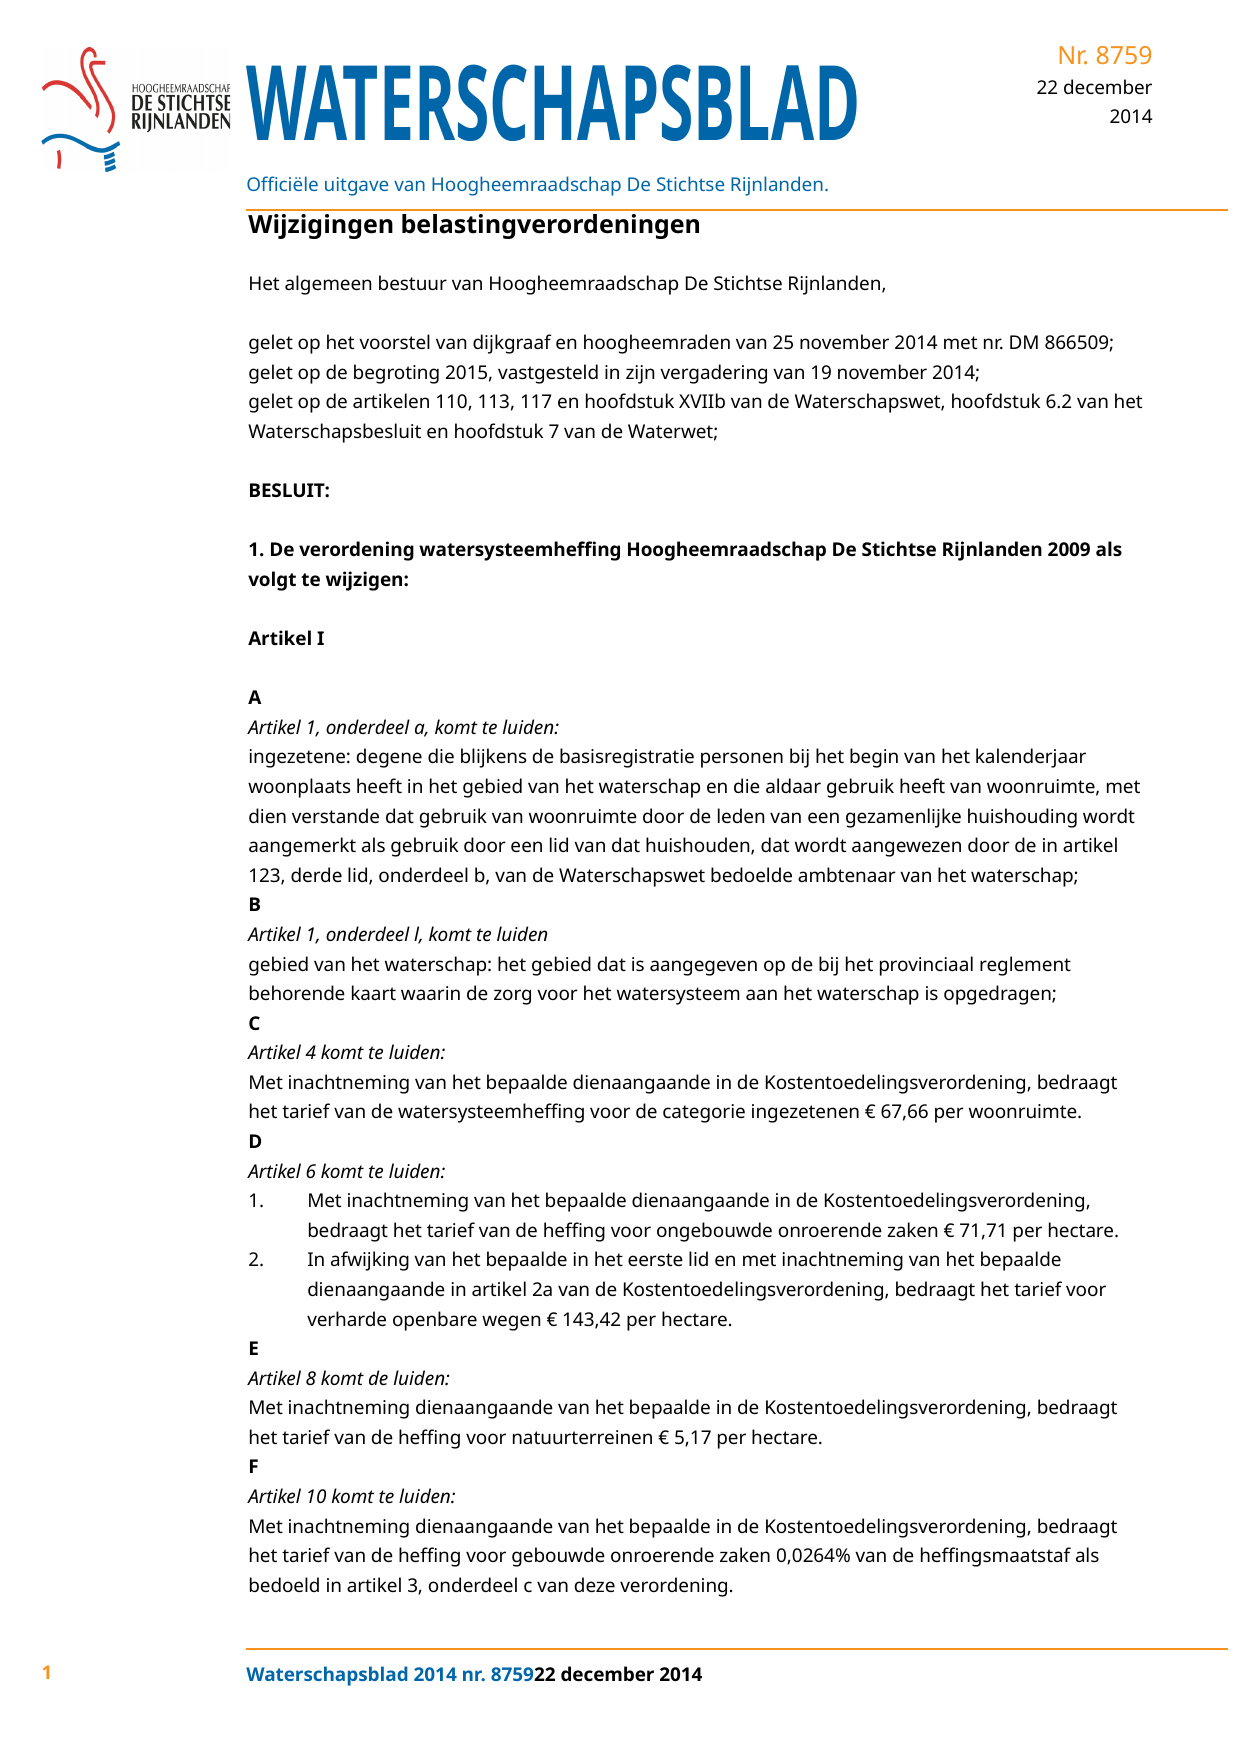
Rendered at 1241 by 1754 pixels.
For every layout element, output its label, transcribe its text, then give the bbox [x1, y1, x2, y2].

picture [41, 47, 231, 172]
text B [248, 892, 1152, 917]
text E [248, 1335, 1152, 1361]
text A [248, 684, 1152, 710]
text Met inachtneming van het bepaalde dienaangaande in de Kostentoedelingsverordening, bedraagt het tarief van de watersysteemheffing voor de categorie ingezetenen € 67,66 per woonruimte. [248, 1069, 1152, 1124]
text Artikel 10 komt te luiden: [248, 1483, 1152, 1509]
text Artikel 1, onderdeel a, komt te luiden: [248, 714, 1152, 740]
text Artikel 8 komt de luiden: [248, 1365, 1152, 1391]
list Met inachtneming van het bepaalde dienaangaande in de Kostentoedelingsverordening, bedraagt het tarief van de heffing voor ongebouwde onroerende zaken € 71,71 per hectare. [248, 1187, 1152, 1243]
text ingezetene: degene die blijkens de basisregistratie personen bij het begin van het kalenderjaar woonplaats heeft in het gebied van het waterschap en die aldaar gebruik heeft van woonruimte, met dien verstande dat gebruik van woonruimte door de leden van een gezamenlijke huishouding wordt aangemerkt als gebruik door een lid van dat huishouden, dat wordt aangewezen door de in artikel 123, derde lid, onderdeel b, van de Waterschapswet bedoelde ambtenaar van het waterschap; [248, 744, 1152, 888]
text Artikel 4 komt te luiden: [248, 1039, 1152, 1065]
text BESLUIT: [248, 477, 1152, 503]
text D [248, 1128, 1152, 1154]
text F [248, 1454, 1152, 1479]
text Artikel I [248, 625, 1152, 651]
text gelet op de begroting 2015, vastgesteld in zijn vergadering van 19 november 2014; [248, 359, 1152, 385]
text gelet op de artikelen 110, 113, 117 en hoofdstuk XVIIb van de Waterschapswet, hoofdstuk 6.2 van het Waterschapsbesluit en hoofdstuk 7 van de Waterwet; [248, 389, 1152, 444]
text C [248, 1010, 1152, 1036]
text Artikel 1, onderdeel l, komt te luiden [248, 921, 1152, 947]
text Het algemeen bestuur van Hoogheemraadschap De Stichtse Rijnlanden, [248, 270, 1152, 296]
text gebied van het waterschap: het gebied dat is aangegeven op de bij het provinciaal reglement behorende kaart waarin de zorg voor het watersysteem aan het waterschap is opgedragen; [248, 951, 1152, 1006]
text gelet op het voorstel van dijkgraaf en hoogheemraden van 25 november 2014 met nr. DM 866509; [248, 329, 1152, 355]
text Wijzigingen belastingverordeningen [248, 211, 1152, 241]
text Artikel 6 komt te luiden: [248, 1158, 1152, 1183]
text Met inachtneming dienaangaande van het bepaalde in de Kostentoedelingsverordening, bedraagt het tarief van de heffing voor natuurterreinen € 5,17 per hectare. [248, 1394, 1152, 1450]
text 1. De verordening watersysteemheffing Hoogheemraadschap De Stichtse Rijnlanden 2009 als volgt te wijzigen: [248, 537, 1152, 592]
list In afwijking van het bepaalde in het eerste lid en met inachtneming van het bepaalde dienaangaande in artikel 2a van de Kostentoedelingsverordening, bedraagt het tarief voor verharde openbare wegen € 143,42 per hectare. [248, 1247, 1152, 1331]
text Met inachtneming dienaangaande van het bepaalde in de Kostentoedelingsverordening, bedraagt het tarief van de heffing voor gebouwde onroerende zaken 0,0264% van de heffingsmaatstaf als bedoeld in artikel 3, onderdeel c van deze verordening. [248, 1513, 1152, 1598]
